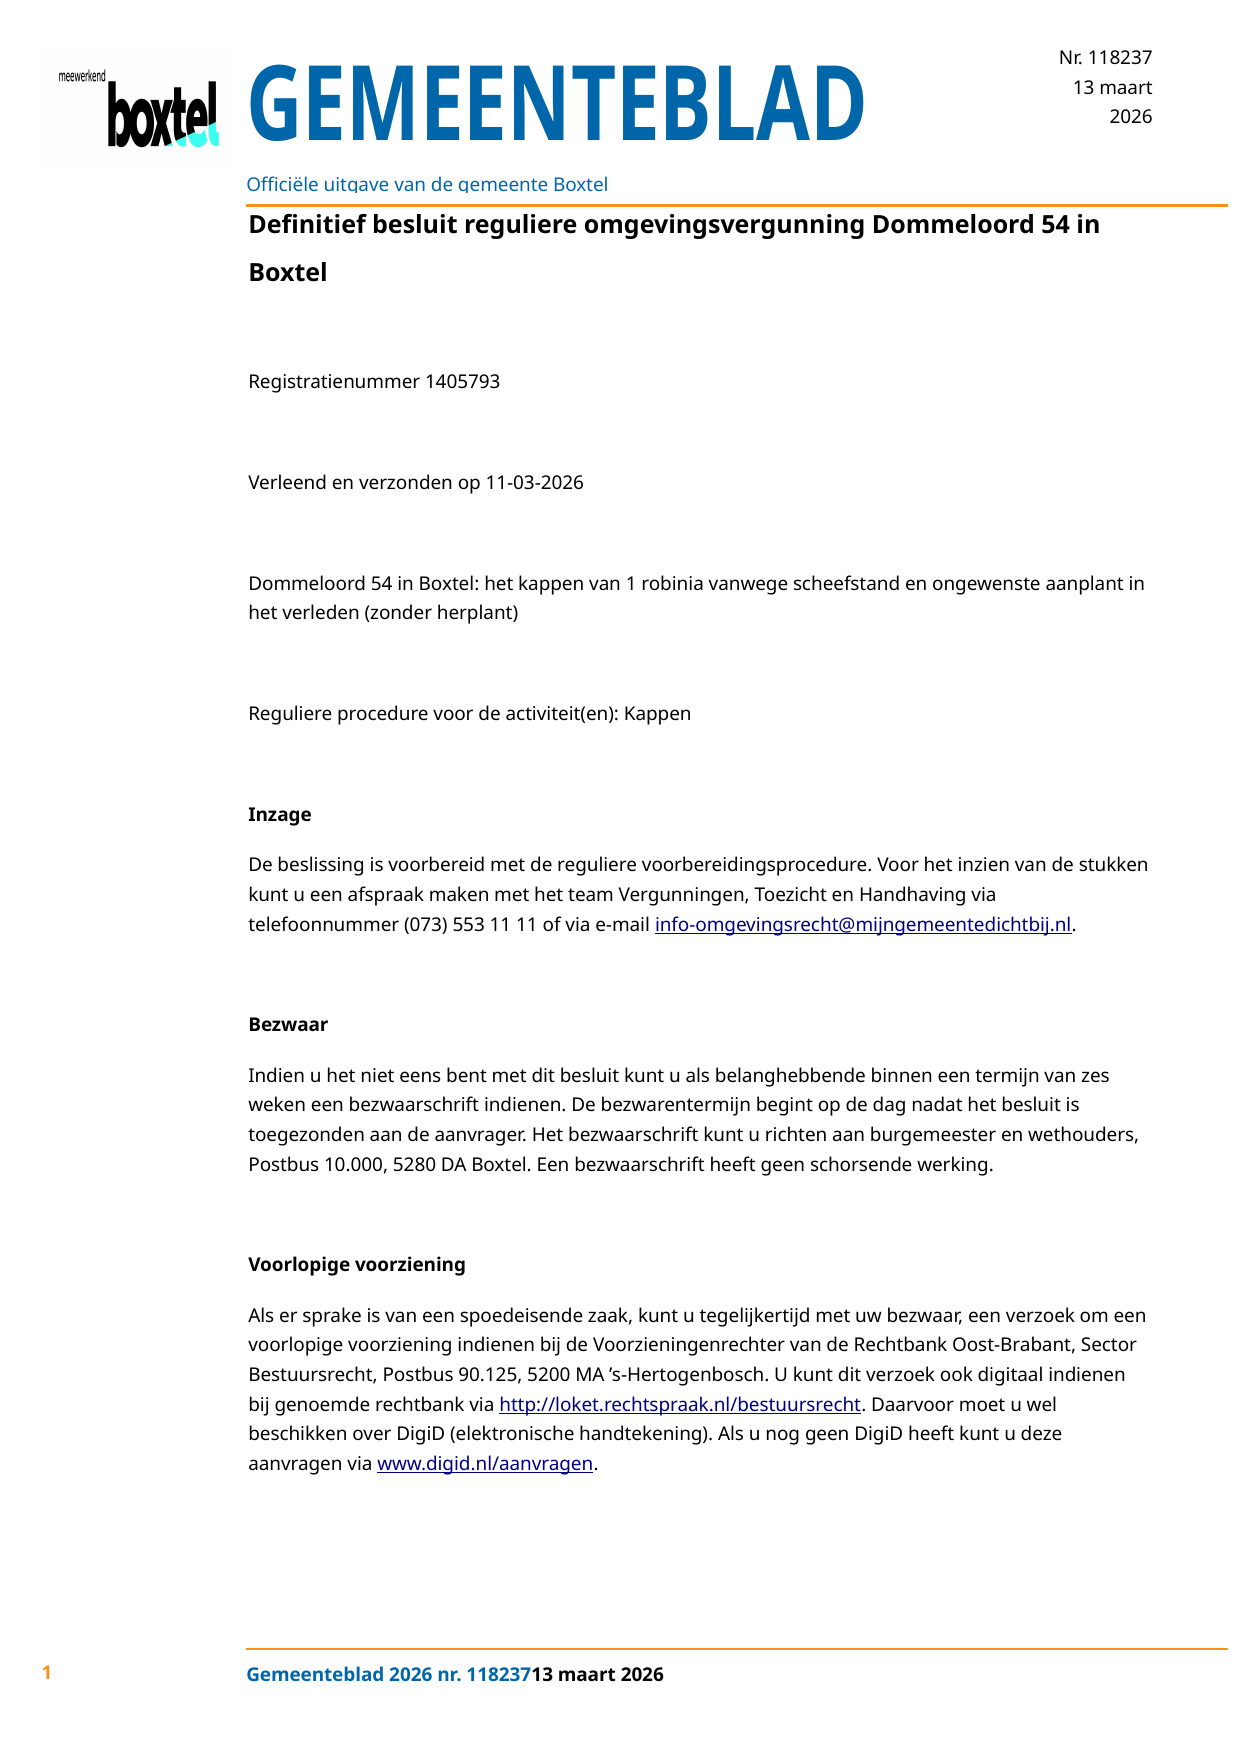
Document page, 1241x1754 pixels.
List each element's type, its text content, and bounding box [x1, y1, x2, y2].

text Als er sprake is van een spoedeisende zaak, kunt u tegelijkertijd met uw bezwaar, een verzoek om een voorlopige voorziening indienen bij de Voorzieningenrechter van de Rechtbank Oost-Brabant, Sector Bestuursrecht, Postbus 90.125, 5200 MA ’s-Hertogenbosch. U kunt dit verzoek ook digitaal indienen bij genoemde rechtbank via http://loket.rechtspraak.nl/bestuursrecht. Daarvoor moet u wel beschikken over DigiD (elektronische handtekening). Als u nog geen DigiD heeft kunt u deze aanvragen via www.digid.nl/aanvragen. [248, 1302, 1152, 1476]
text Definitief besluit reguliere omgevingsvergunning Dommeloord 54 in Boxtel [248, 207, 1152, 288]
text Registratienummer 1405793 [248, 368, 1152, 394]
text Inzage [248, 801, 1152, 827]
text De beslissing is voorbereid met de reguliere voorbereidingsprocedure. Voor het inzien van de stukken kunt u een afspraak maken met het team Vergunningen, Toezicht en Handhaving via telefoonnummer (073) 553 11 11 of via e-mail info-omgevingsrecht@mijngemeentedichtbij.nl. [248, 852, 1152, 937]
text Indien u het niet eens bent met dit besluit kunt u als belanghebbende binnen een termijn van zes weken een bezwaarschrift indienen. De bezwarentermijn begint op de dag nadat het besluit is toegezonden aan de aanvrager. Het bezwaarschrift kunt u richten aan burgemeester en wethouders, Postbus 10.000, 5280 DA Boxtel. Een bezwaarschrift heeft geen schorsende werking. [248, 1062, 1152, 1177]
text Voorlopige voorziening [248, 1252, 1152, 1277]
text Verleend en verzonden op 11-03-2026 [248, 469, 1152, 495]
picture [41, 47, 231, 172]
text Dommeloord 54 in Boxtel: het kappen van 1 robinia vanwege scheefstand en ongewenste aanplant in het verleden (zonder herplant) [248, 570, 1152, 625]
text Reguliere procedure voor de activiteit(en): Kappen [248, 700, 1152, 726]
text Bezwaar [248, 1012, 1152, 1037]
